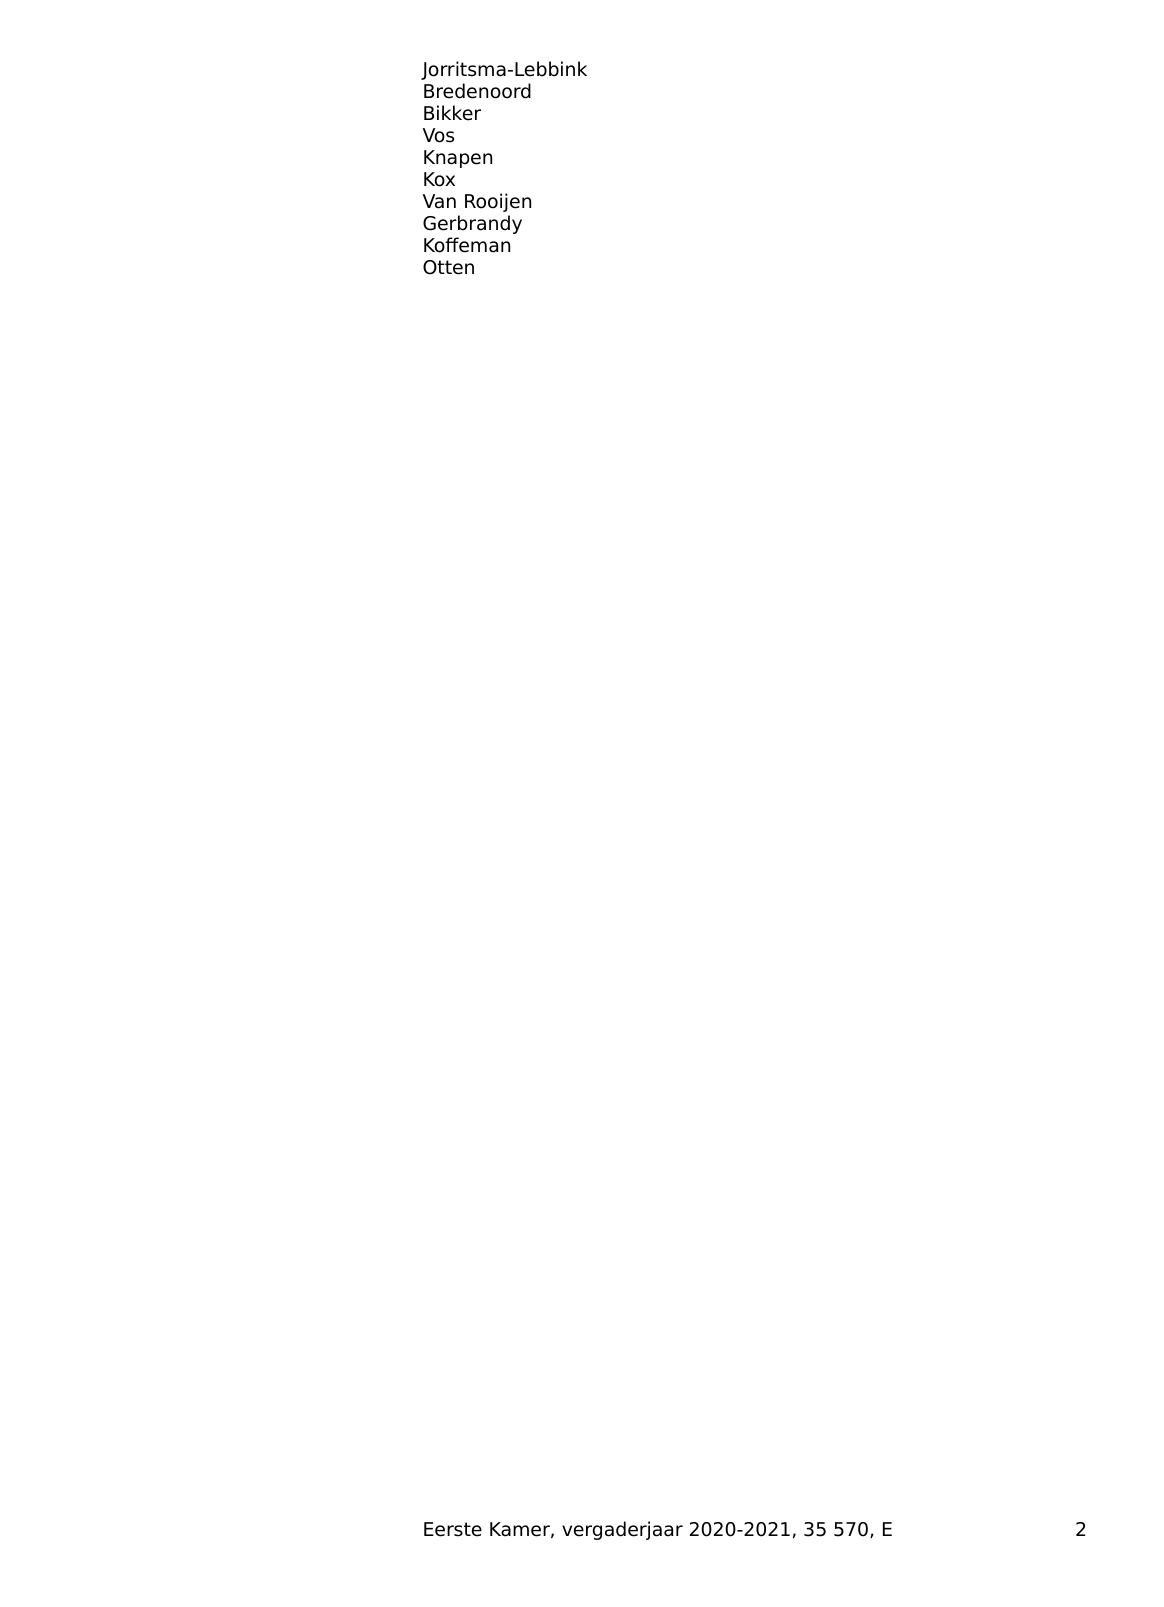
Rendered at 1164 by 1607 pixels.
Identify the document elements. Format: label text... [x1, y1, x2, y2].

text Knapen [422, 147, 1087, 169]
text Gerbrandy [422, 213, 1087, 235]
text Bikker [422, 103, 1087, 125]
text Van Rooijen [422, 191, 1087, 213]
text Jorritsma-Lebbink [422, 59, 1087, 81]
text Koffeman [422, 235, 1087, 257]
text Kox [422, 169, 1087, 191]
text Otten [422, 257, 1087, 279]
text Bredenoord [422, 81, 1087, 103]
text Vos [422, 125, 1087, 147]
